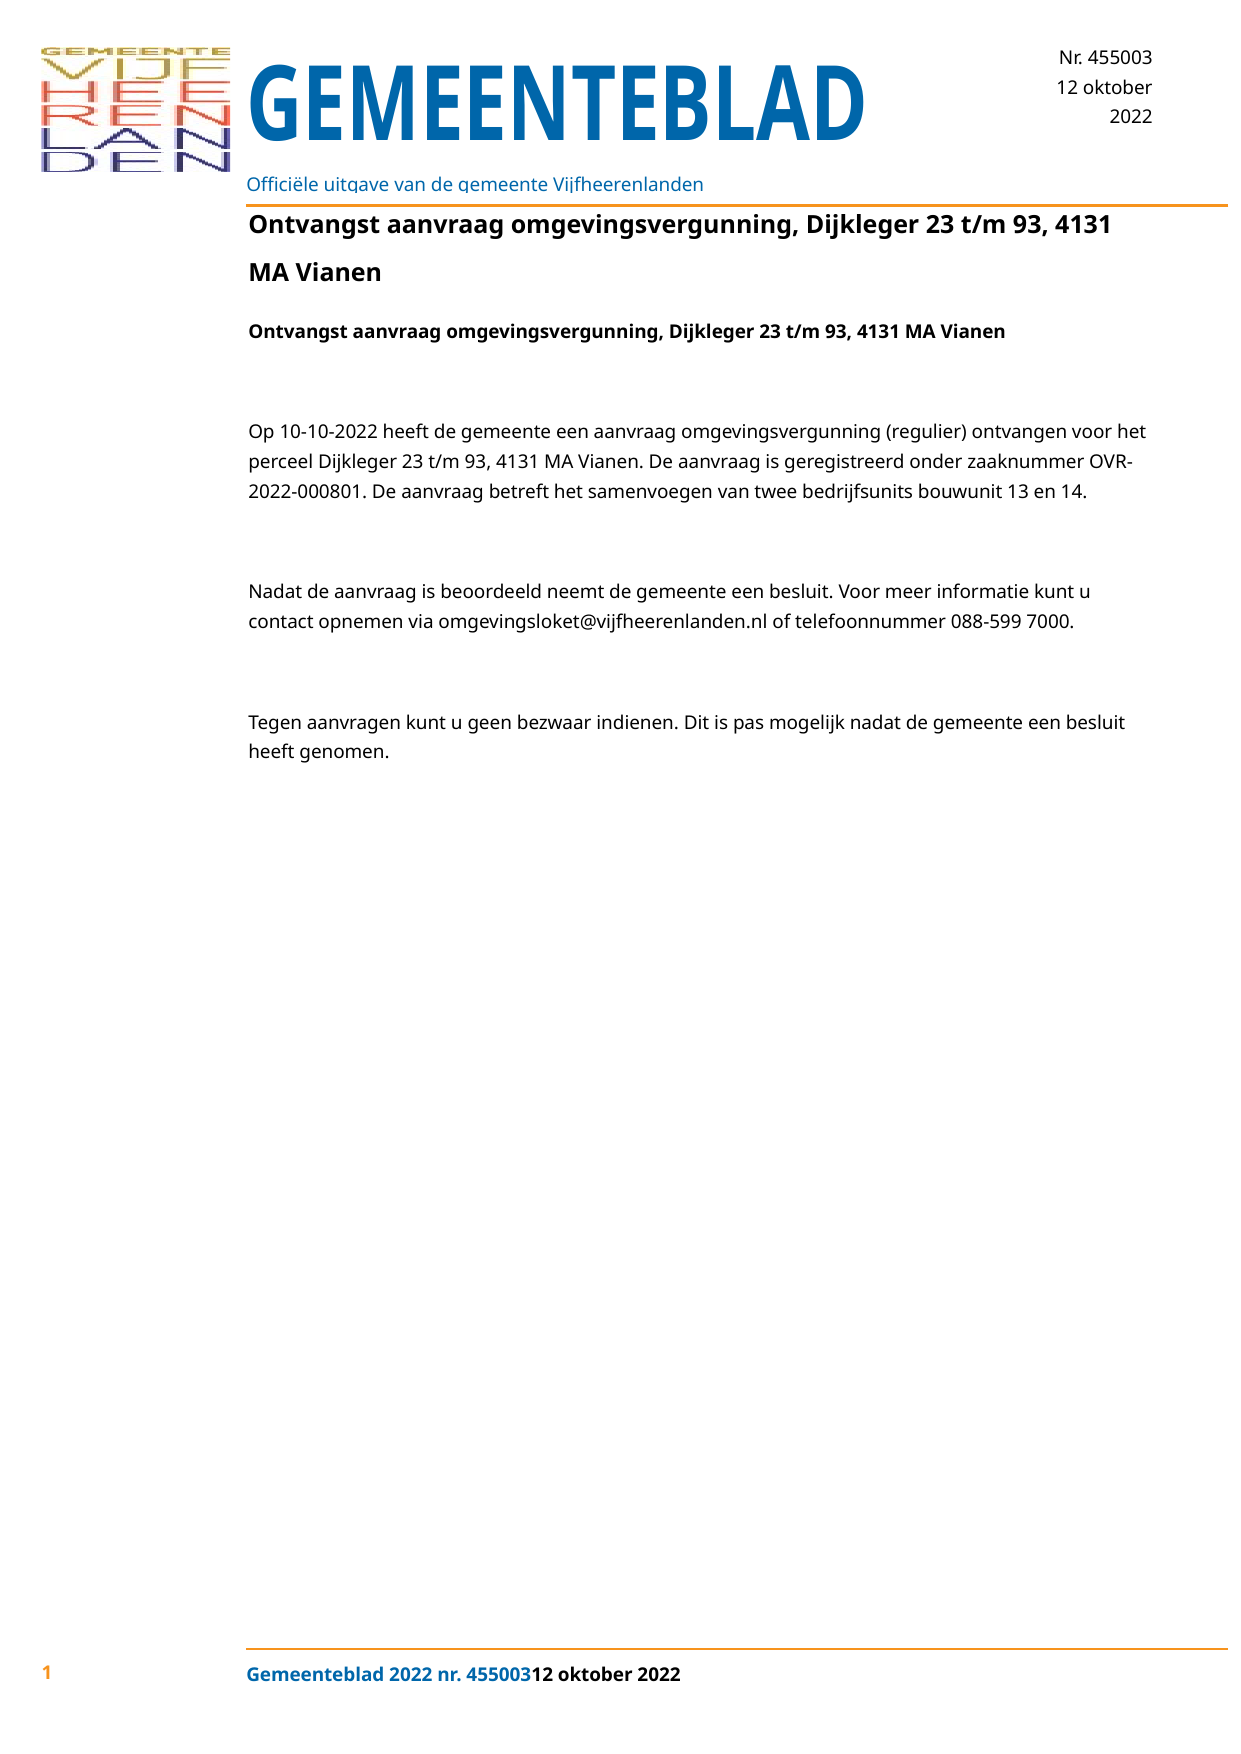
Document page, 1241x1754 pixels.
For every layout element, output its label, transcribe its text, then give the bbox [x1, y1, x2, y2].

text Nadat de aanvraag is beoordeeld neemt de gemeente een besluit. Voor meer informatie kunt u contact opnemen via omgevingsloket@vijfheerenlanden.nl of telefoonnummer 088-599 7000. [248, 579, 1152, 634]
text Ontvangst aanvraag omgevingsvergunning, Dijkleger 23 t/m 93, 4131 MA Vianen [248, 318, 1152, 344]
text Ontvangst aanvraag omgevingsvergunning, Dijkleger 23 t/m 93, 4131 MA Vianen [248, 207, 1152, 288]
picture [41, 47, 231, 172]
text Op 10-10-2022 heeft de gemeente een aanvraag omgevingsvergunning (regulier) ontvangen voor het perceel Dijkleger 23 t/m 93, 4131 MA Vianen. De aanvraag is geregistreerd onder zaaknummer OVR-2022-000801. De aanvraag betreft het samenvoegen van twee bedrijfsunits bouwunit 13 en 14. [248, 419, 1152, 504]
text Tegen aanvragen kunt u geen bezwaar indienen. Dit is pas mogelijk nadat de gemeente een besluit heeft genomen. [248, 709, 1152, 764]
